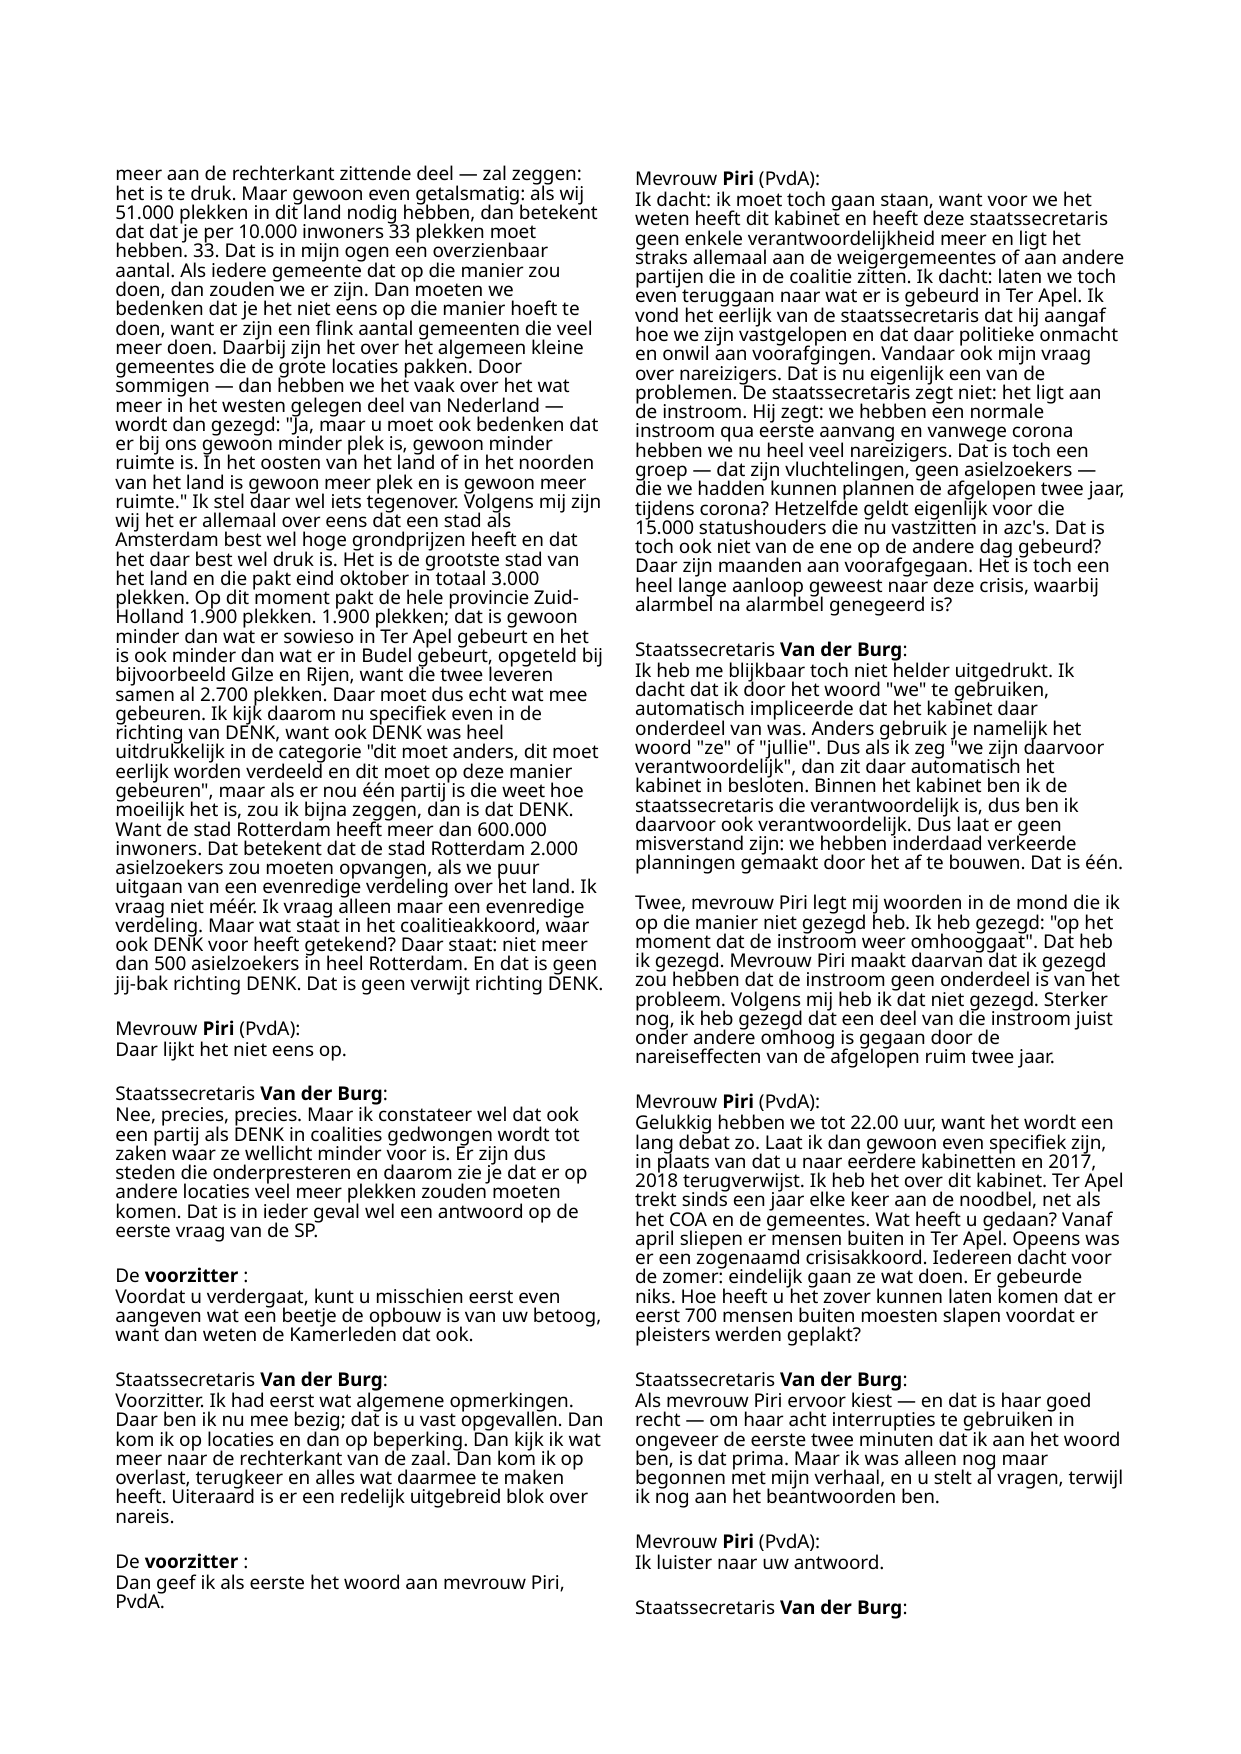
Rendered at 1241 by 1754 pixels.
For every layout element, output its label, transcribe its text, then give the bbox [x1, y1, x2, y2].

text Daar lijkt het niet eens op. [115, 1041, 605, 1060]
text Twee, mevrouw Piri legt mij woorden in de mond die ik op die manier niet gezegd heb. Ik heb gezegd: "op het moment dat de instroom weer omhooggaat". Dat heb ik gezegd. Mevrouw Piri maakt daarvan dat ik gezegd zou hebben dat de instroom geen onderdeel is van het probleem. Volgens mij heb ik dat niet gezegd. Sterker nog, ik heb gezegd dat een deel van die instroom juist onder andere omhoog is gegaan door de nareiseffecten van de afgelopen ruim twee jaar. [635, 894, 1125, 1068]
text Mevrouw Piri (PvdA): [115, 1015, 605, 1041]
text De voorzitter : [115, 1262, 605, 1288]
text meer aan de rechterkant zittende deel — zal zeggen: het is te druk. Maar gewoon even getalsmatig: als wij 51.000 plekken in dit land nodig hebben, dan betekent dat dat je per 10.000 inwoners 33 plekken moet hebben. 33. Dat is in mijn ogen een overzienbaar aantal. Als iedere gemeente dat op die manier zou doen, dan zouden we er zijn. Dan moeten we bedenken dat je het niet eens op die manier hoeft te doen, want er zijn een flink aantal gemeenten die veel meer doen. Daarbij zijn het over het algemeen kleine gemeentes die de grote locaties pakken. Door sommigen — dan hebben we het vaak over het wat meer in het westen gelegen deel van Nederland — wordt dan gezegd: "Ja, maar u moet ook bedenken dat er bij ons gewoon minder plek is, gewoon minder ruimte is. In het oosten van het land of in het noorden van het land is gewoon meer plek en is gewoon meer ruimte." Ik stel daar wel iets tegenover. Volgens mij zijn wij het er allemaal over eens dat een stad als Amsterdam best wel hoge grondprijzen heeft en dat het daar best wel druk is. Het is de grootste stad van het land en die pakt eind oktober in totaal 3.000 plekken. Op dit moment pakt de hele provincie Zuid-Holland 1.900 plekken. 1.900 plekken; dat is gewoon minder dan wat er sowieso in Ter Apel gebeurt en het is ook minder dan wat er in Budel gebeurt, opgeteld bij bijvoorbeeld Gilze en Rijen, want die twee leveren samen al 2.700 plekken. Daar moet dus echt wat mee gebeuren. Ik kijk daarom nu specifiek even in de richting van DENK, want ook DENK was heel uitdrukkelijk in de categorie "dit moet anders, dit moet eerlijk worden verdeeld en dit moet op deze manier gebeuren", maar als er nou één partij is die weet hoe moeilijk het is, zou ik bijna zeggen, dan is dat DENK. Want de stad Rotterdam heeft meer dan 600.000 inwoners. Dat betekent dat de stad Rotterdam 2.000 asielzoekers zou moeten opvangen, als we puur uitgaan van een evenredige verdeling over het land. Ik vraag niet méér. Ik vraag alleen maar een evenredige verdeling. Maar wat staat in het coalitieakkoord, waar ook DENK voor heeft getekend? Daar staat: niet meer dan 500 asielzoekers in heel Rotterdam. En dat is geen jij-bak richting DENK. Dat is geen verwijt richting DENK. [115, 165, 605, 994]
text Ik heb me blijkbaar toch niet helder uitgedrukt. Ik dacht dat ik door het woord "we" te gebruiken, automatisch impliceerde dat het kabinet daar onderdeel van was. Anders gebruik je namelijk het woord "ze" of "jullie". Dus als ik zeg "we zijn daarvoor verantwoordelijk", dan zit daar automatisch het kabinet in besloten. Binnen het kabinet ben ik de staatssecretaris die verantwoordelijk is, dus ben ik daarvoor ook verantwoordelijk. Dus laat er geen misverstand zijn: we hebben inderdaad verkeerde planningen gemaakt door het af te bouwen. Dat is één. [635, 662, 1125, 874]
text Dan geef ik als eerste het woord aan mevrouw Piri, PvdA. [115, 1574, 605, 1612]
text Staatssecretaris Van der Burg: [115, 1081, 605, 1106]
text Als mevrouw Piri ervoor kiest — en dat is haar goed recht — om haar acht interrupties te gebruiken in ongeveer de eerste twee minuten dat ik aan het woord ben, is dat prima. Maar ik was alleen nog maar begonnen met mijn verhaal, en u stelt al vragen, terwijl ik nog aan het beantwoorden ben. [635, 1392, 1125, 1508]
text Voordat u verdergaat, kunt u misschien eerst even aangeven wat een beetje de opbouw is van uw betoog, want dan weten de Kamerleden dat ook. [115, 1288, 605, 1346]
text Staatssecretaris Van der Burg: [635, 1366, 1125, 1392]
text Staatssecretaris Van der Burg: [115, 1366, 605, 1392]
text Voorzitter. Ik had eerst wat algemene opmerkingen. Daar ben ik nu mee bezig; dat is u vast opgevallen. Dan kom ik op locaties en dan op beperking. Dan kijk ik wat meer naar de rechterkant van de zaal. Dan kom ik op overlast, terugkeer en alles wat daarmee te maken heeft. Uiteraard is er een redelijk uitgebreid blok over nareis. [115, 1392, 605, 1527]
text Gelukkig hebben we tot 22.00 uur, want het wordt een lang debat zo. Laat ik dan gewoon even specifiek zijn, in plaats van dat u naar eerdere kabinetten en 2017, 2018 terugverwijst. Ik heb het over dit kabinet. Ter Apel trekt sinds een jaar elke keer aan de noodbel, net als het COA en de gemeentes. Wat heeft u gedaan? Vanaf april sliepen er mensen buiten in Ter Apel. Opeens was er een zogenaamd crisisakkoord. Iedereen dacht voor de zomer: eindelijk gaan ze wat doen. Er gebeurde niks. Hoe heeft u het zover kunnen laten komen dat er eerst 700 mensen buiten moesten slapen voordat er pleisters werden geplakt? [635, 1114, 1125, 1346]
text Ik dacht: ik moet toch gaan staan, want voor we het weten heeft dit kabinet en heeft deze staatssecretaris geen enkele verantwoordelijkheid meer en ligt het straks allemaal aan de weigergemeentes of aan andere partijen die in de coalitie zitten. Ik dacht: laten we toch even teruggaan naar wat er is gebeurd in Ter Apel. Ik vond het eerlijk van de staatssecretaris dat hij aangaf hoe we zijn vastgelopen en dat daar politieke onmacht en onwil aan voorafgingen. Vandaar ook mijn vraag over nareizigers. Dat is nu eigenlijk een van de problemen. De staatssecretaris zegt niet: het ligt aan de instroom. Hij zegt: we hebben een normale instroom qua eerste aanvang en vanwege corona hebben we nu heel veel nareizigers. Dat is toch een groep — dat zijn vluchtelingen, geen asielzoekers — die we hadden kunnen plannen de afgelopen twee jaar, tijdens corona? Hetzelfde geldt eigenlijk voor die 15.000 statushouders die nu vastzitten in azc's. Dat is toch ook niet van de ene op de andere dag gebeurd? Daar zijn maanden aan voorafgegaan. Het is toch een heel lange aanloop geweest naar deze crisis, waarbij alarmbel na alarmbel genegeerd is? [635, 191, 1125, 615]
text Mevrouw Piri (PvdA): [635, 165, 1125, 191]
text Mevrouw Piri (PvdA): [635, 1529, 1125, 1554]
text Mevrouw Piri (PvdA): [635, 1089, 1125, 1114]
text Nee, precies, precies. Maar ik constateer wel dat ook een partij als DENK in coalities gedwongen wordt tot zaken waar ze wellicht minder voor is. Er zijn dus steden die onderpresteren en daarom zie je dat er op andere locaties veel meer plekken zouden moeten komen. Dat is in ieder geval wel een antwoord op de eerste vraag van de SP. [115, 1106, 605, 1241]
text Staatssecretaris Van der Burg: [635, 636, 1125, 662]
text Staatssecretaris Van der Burg: [635, 1594, 1125, 1620]
text De voorzitter : [115, 1548, 605, 1574]
text Ik luister naar uw antwoord. [635, 1554, 1125, 1574]
